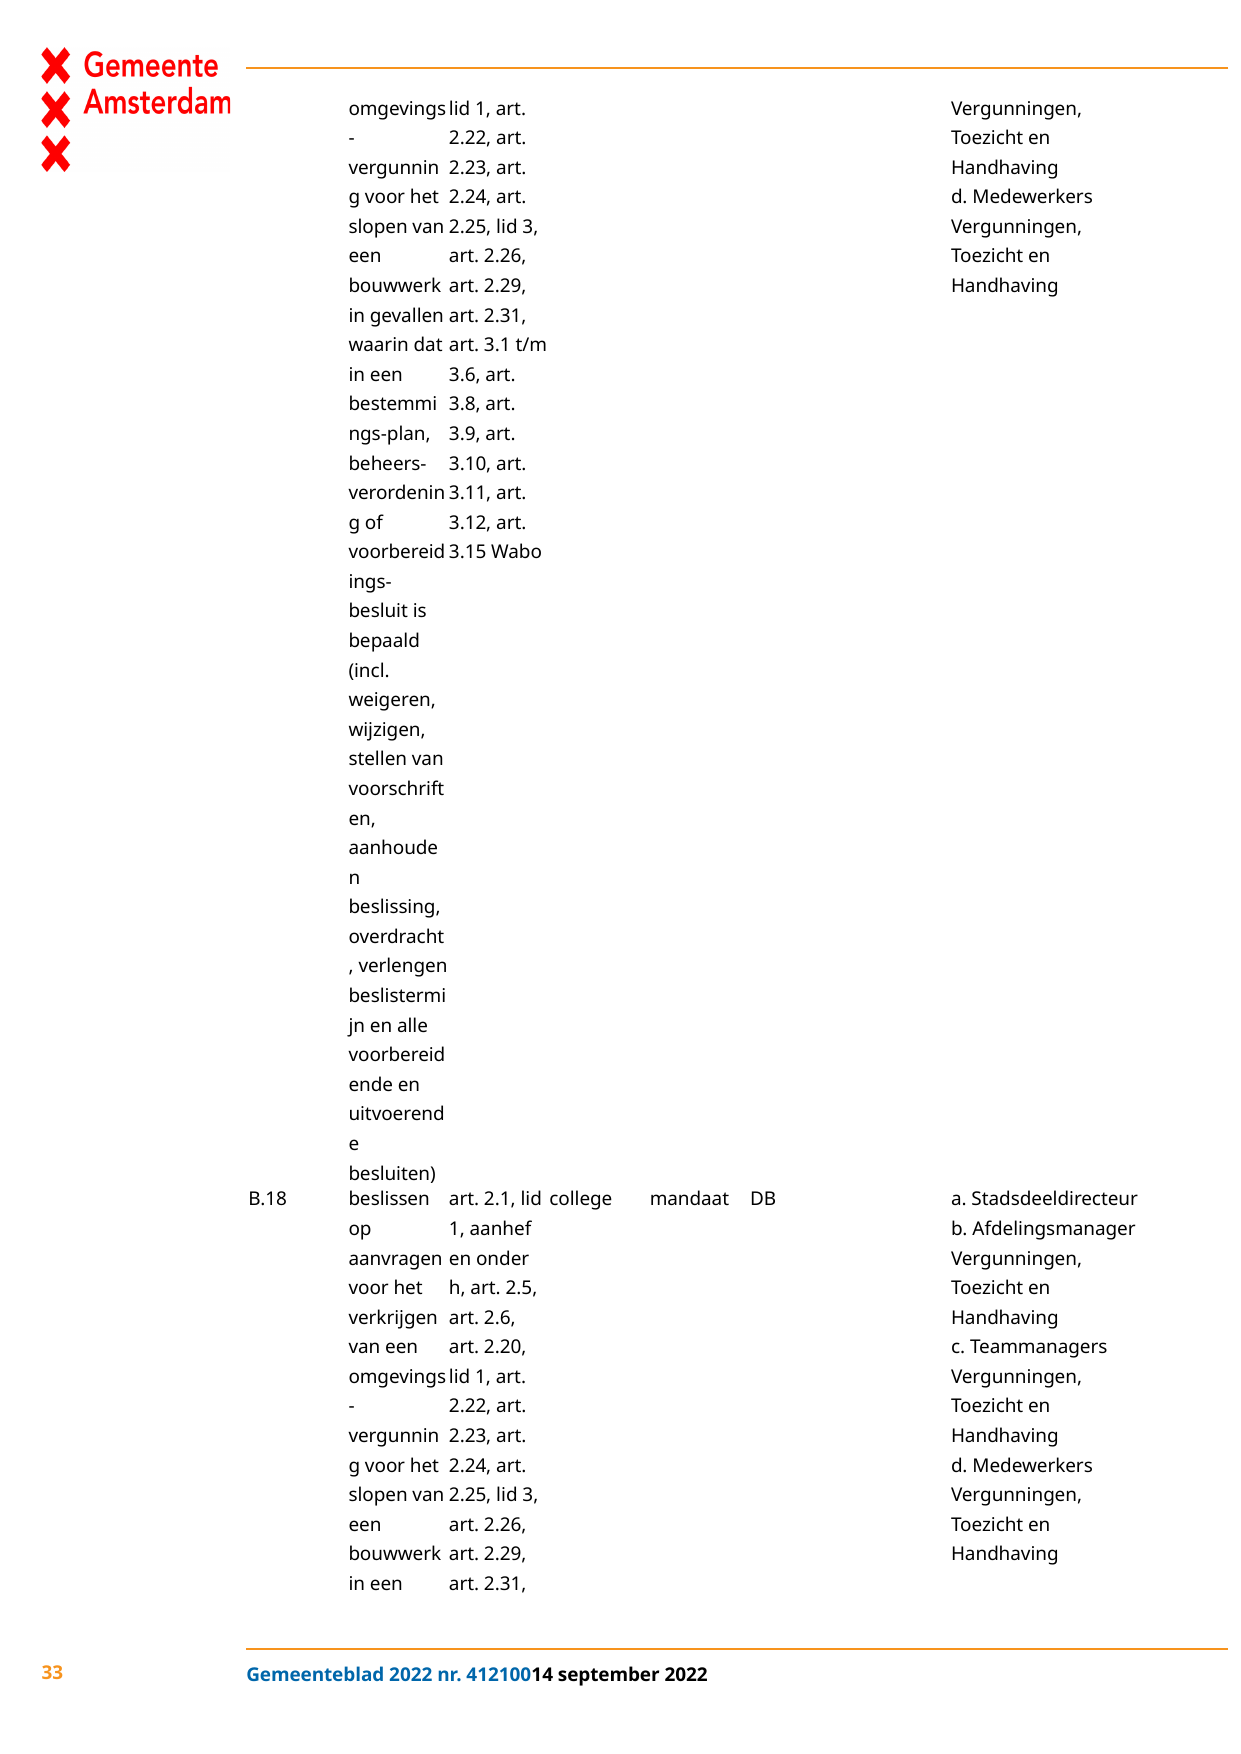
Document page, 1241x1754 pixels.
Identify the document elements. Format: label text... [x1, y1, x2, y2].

table_cell mandaat [650, 1186, 750, 1596]
table_cell Vergunningen, Toezicht en Handhaving d. Medewerkers Vergunningen, Toezicht en Handhaving [951, 95, 1152, 1186]
table_cell art. 2.1, lid 1, aanhef en onder h, art. 2.5, art. 2.6, art. 2.20, lid 1, art. 2.22, art. 2.23, art. 2.24, art. 2.25, lid 3, art. 2.26, art. 2.29, art. 2.31, [449, 1186, 549, 1596]
table_cell [850, 1186, 951, 1596]
table_cell college [549, 1186, 649, 1596]
table_cell beslissen op aanvragen voor het verkrijgen van een omgevings-vergunning voor het slopen van een bouwwerk in een [348, 1186, 449, 1596]
table_cell [750, 95, 850, 1186]
table_cell [850, 95, 951, 1186]
table_cell B.18 [248, 1186, 348, 1596]
table_cell DB [750, 1186, 850, 1596]
table_cell lid 1, art. 2.22, art. 2.23, art. 2.24, art. 2.25, lid 3, art. 2.26, art. 2.29, art. 2.31, art. 3.1 t/m 3.6, art. 3.8, art. 3.9, art. 3.10, art. 3.11, art. 3.12, art. 3.15 Wabo [449, 95, 549, 1186]
table_cell [650, 95, 750, 1186]
table_cell omgevings-vergunning voor het slopen van een bouwwerk in gevallen waarin dat in een bestemmings-plan, beheers-verordening of voorbereidings-besluit is bepaald (incl. weigeren, wijzigen, stellen van voorschriften, aanhouden beslissing, overdracht, verlengen beslistermijn en alle voorbereidende en uitvoerende besluiten) [348, 95, 449, 1186]
table_cell a. Stadsdeeldirecteur b. Afdelingsmanager Vergunningen, Toezicht en Handhaving c. Teammanagers Vergunningen, Toezicht en Handhaving d. Medewerkers Vergunningen, Toezicht en Handhaving [951, 1186, 1152, 1596]
table_cell [549, 95, 649, 1186]
table_cell [248, 95, 348, 1186]
picture [41, 47, 231, 172]
